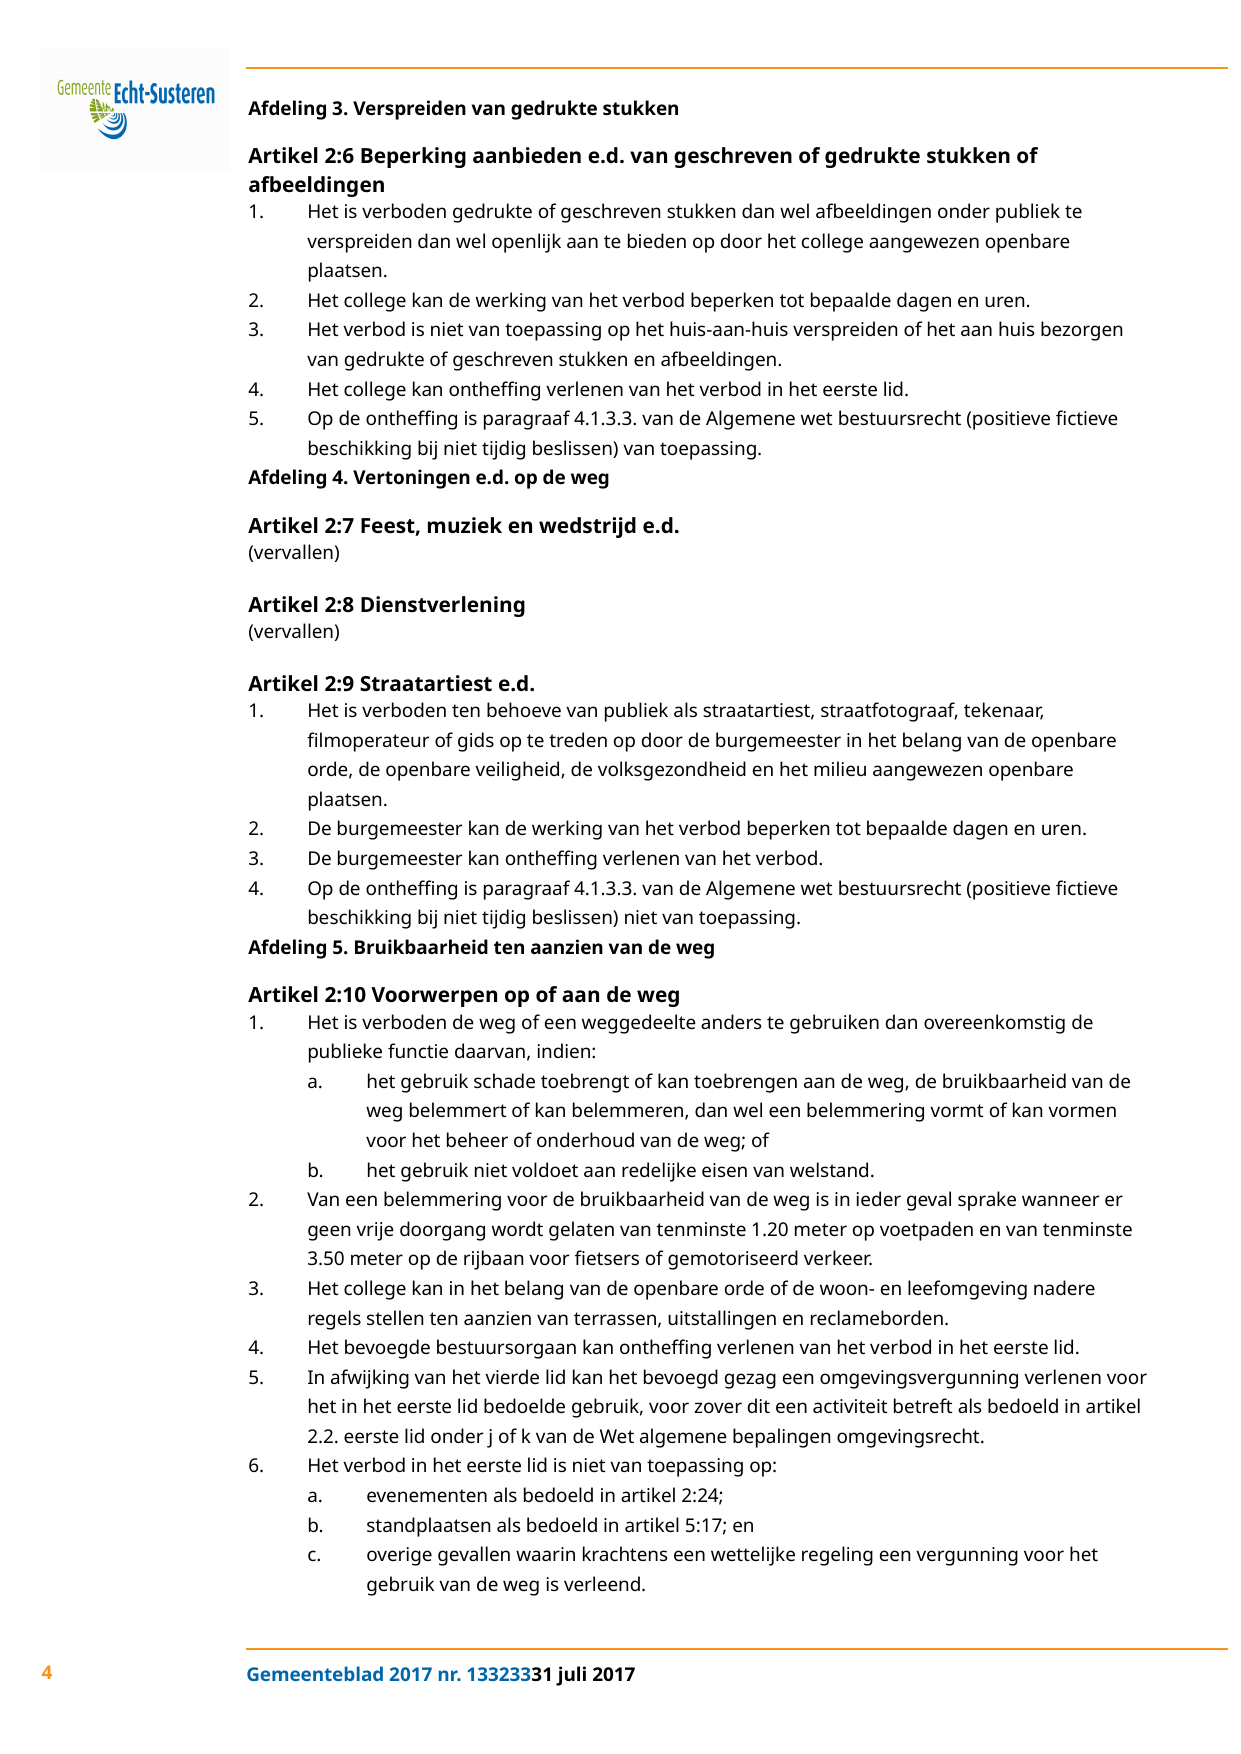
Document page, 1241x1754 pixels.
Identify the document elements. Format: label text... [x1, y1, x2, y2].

text Artikel 2:9 Straatartiest e.d. [248, 669, 1152, 697]
list In afwijking van het vierde lid kan het bevoegd gezag een omgevingsvergunning verlenen voor het in het eerste lid bedoelde gebruik, voor zover dit een activiteit betreft als bedoeld in artikel 2.2. eerste lid onder j of k van de Wet algemene bepalingen omgevingsrecht. [248, 1364, 1152, 1449]
text Afdeling 3. Verspreiden van gedrukte stukken [248, 95, 1152, 121]
list Het verbod is niet van toepassing op het huis-aan-huis verspreiden of het aan huis bezorgen van gedrukte of geschreven stukken en afbeeldingen. [248, 317, 1152, 372]
list De burgemeester kan ontheffing verlenen van het verbod. [248, 845, 1152, 871]
list Het is verboden gedrukte of geschreven stukken dan wel afbeeldingen onder publiek te verspreiden dan wel openlijk aan te bieden op door het college aangewezen openbare plaatsen. [248, 198, 1152, 283]
list Op de ontheffing is paragraaf 4.1.3.3. van de Algemene wet bestuursrecht (positieve fictieve beschikking bij niet tijdig beslissen) niet van toepassing. [248, 875, 1152, 930]
list Het is verboden ten behoeve van publiek als straatartiest, straatfotograaf, tekenaar, filmoperateur of gids op te treden op door de burgemeester in het belang van de openbare orde, de openbare veiligheid, de volksgezondheid en het milieu aangewezen openbare plaatsen. [248, 697, 1152, 812]
list Het college kan de werking van het verbod beperken tot bepaalde dagen en uren. [248, 287, 1152, 313]
list Het college kan ontheffing verlenen van het verbod in het eerste lid. [248, 376, 1152, 401]
list standplaatsen als bedoeld in artikel 5:17; en [307, 1512, 1152, 1537]
list evenementen als bedoeld in artikel 2:24; [307, 1482, 1152, 1508]
text (vervallen) [248, 539, 1152, 565]
list Het bevoegde bestuursorgaan kan ontheffing verlenen van het verbod in het eerste lid. [248, 1334, 1152, 1360]
list Het verbod in het eerste lid is niet van toepassing op: [248, 1453, 1152, 1478]
list Van een belemmering voor de bruikbaarheid van de weg is in ieder geval sprake wanneer er geen vrije doorgang wordt gelaten van tenminste 1.20 meter op voetpaden en van tenminste 3.50 meter op de rijbaan voor fietsers of gemotoriseerd verkeer. [248, 1186, 1152, 1271]
text Afdeling 5. Bruikbaarheid ten aanzien van de weg [248, 934, 1152, 959]
text Artikel 2:10 Voorwerpen op of aan de weg [248, 980, 1152, 1009]
picture [41, 47, 231, 172]
text Afdeling 4. Vertoningen e.d. op de weg [248, 464, 1152, 490]
list het gebruik schade toebrengt of kan toebrengen aan de weg, de bruikbaarheid van de weg belemmert of kan belemmeren, dan wel een belemmering vormt of kan vormen voor het beheer of onderhoud van de weg; of [307, 1068, 1152, 1153]
list het gebruik niet voldoet aan redelijke eisen van welstand. [307, 1157, 1152, 1182]
list overige gevallen waarin krachtens een wettelijke regeling een vergunning voor het gebruik van de weg is verleend. [307, 1541, 1152, 1597]
list Op de ontheffing is paragraaf 4.1.3.3. van de Algemene wet bestuursrecht (positieve fictieve beschikking bij niet tijdig beslissen) van toepassing. [248, 405, 1152, 461]
text (vervallen) [248, 618, 1152, 644]
text Artikel 2:7 Feest, muziek en wedstrijd e.d. [248, 511, 1152, 539]
list Het is verboden de weg of een weggedeelte anders te gebruiken dan overeenkomstig de publieke functie daarvan, indien: [248, 1009, 1152, 1064]
text Artikel 2:8 Dienstverlening [248, 590, 1152, 618]
text Artikel 2:6 Beperking aanbieden e.d. van geschreven of gedrukte stukken of afbeeldingen [248, 141, 1152, 198]
list Het college kan in het belang van de openbare orde of de woon- en leefomgeving nadere regels stellen ten aanzien van terrassen, uitstallingen en reclameborden. [248, 1275, 1152, 1330]
list De burgemeester kan de werking van het verbod beperken tot bepaalde dagen en uren. [248, 816, 1152, 841]
